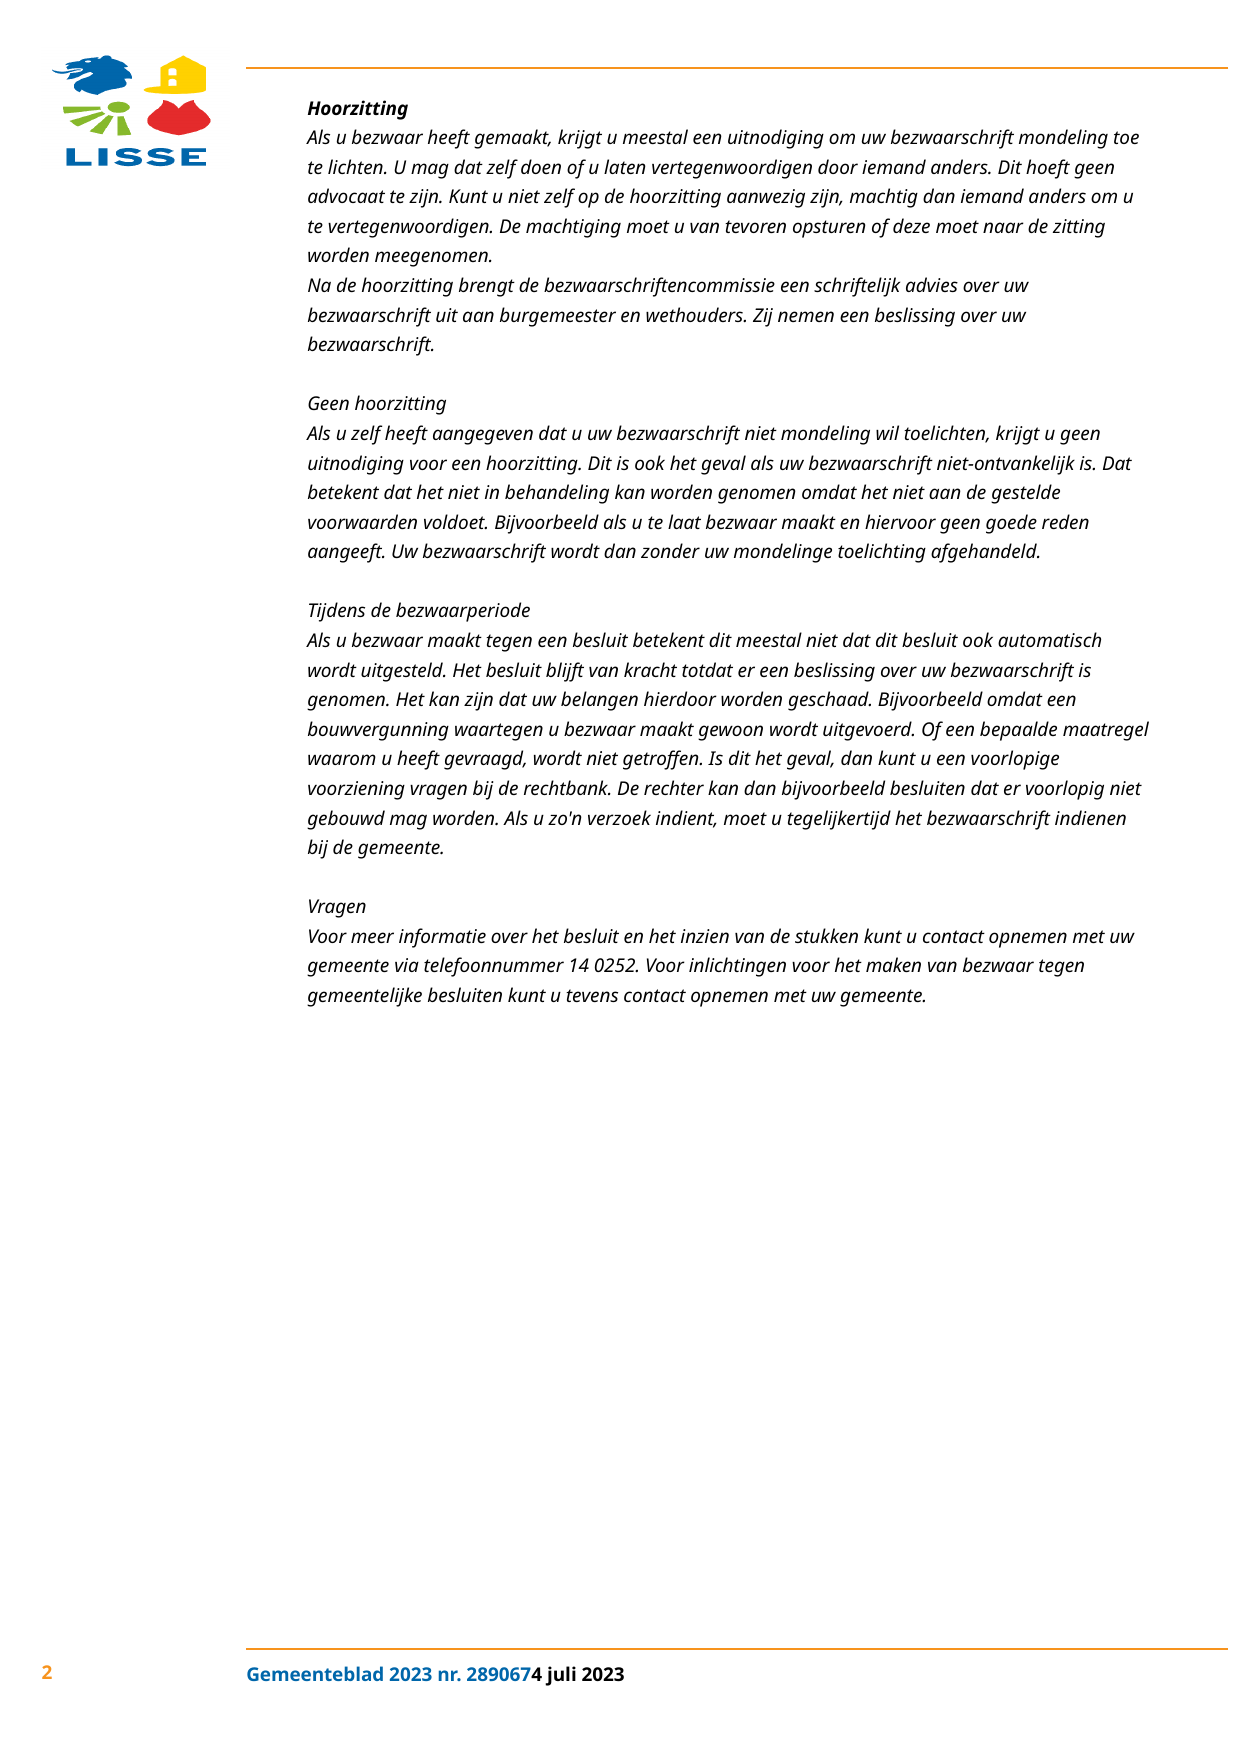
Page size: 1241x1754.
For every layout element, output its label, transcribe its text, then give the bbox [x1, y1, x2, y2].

list Na de hoorzitting brengt de bezwaarschriftencommissie een schriftelijk advies over uw bezwaarschrift uit aan burgemeester en wethouders. Zij nemen een beslissing over uw bezwaarschrift. [248, 272, 1152, 357]
list Geen hoorzitting [248, 391, 1152, 416]
list Tijdens de bezwaarperiode [248, 598, 1152, 623]
list Vragen [248, 893, 1152, 919]
list Als u zelf heeft aangegeven dat u uw bezwaarschrift niet mondeling wil toelichten, krijgt u geen uitnodiging voor een hoorzitting. Dit is ook het geval als uw bezwaarschrift niet-ontvankelijk is. Dat betekent dat het niet in behandeling kan worden genomen omdat het niet aan de gestelde voorwaarden voldoet. Bijvoorbeeld als u te laat bezwaar maakt en hiervoor geen goede reden aangeeft. Uw bezwaarschrift wordt dan zonder uw mondelinge toelichting afgehandeld. [248, 420, 1152, 564]
list Als u bezwaar heeft gemaakt, krijgt u meestal een uitnodiging om uw bezwaarschrift mondeling toe te lichten. U mag dat zelf doen of u laten vertegenwoordigen door iemand anders. Dit hoeft geen advocaat te zijn. Kunt u niet zelf op de hoorzitting aanwezig zijn, machtig dan iemand anders om u te vertegenwoordigen. De machtiging moet u van tevoren opsturen of deze moet naar de zitting worden meegenomen. [248, 124, 1152, 268]
list Als u bezwaar maakt tegen een besluit betekent dit meestal niet dat dit besluit ook automatisch wordt uitgesteld. Het besluit blijft van kracht totdat er een beslissing over uw bezwaarschrift is genomen. Het kan zijn dat uw belangen hierdoor worden geschaad. Bijvoorbeeld omdat een bouwvergunning waartegen u bezwaar maakt gewoon wordt uitgevoerd. Of een bepaalde maatregel waarom u heeft gevraagd, wordt niet getroffen. Is dit het geval, dan kunt u een voorlopige voorziening vragen bij de rechtbank. De rechter kan dan bijvoorbeeld besluiten dat er voorlopig niet gebouwd mag worden. Als u zo'n verzoek indient, moet u tegelijkertijd het bezwaarschrift indienen bij de gemeente. [248, 627, 1152, 860]
picture [41, 47, 231, 172]
list Voor meer informatie over het besluit en het inzien van de stukken kunt u contact opnemen met uw gemeente via telefoonnummer 14 0252. Voor inlichtingen voor het maken van bezwaar tegen gemeentelijke besluiten kunt u tevens contact opnemen met uw gemeente. [248, 923, 1152, 1008]
list Hoorzitting [248, 95, 1152, 121]
